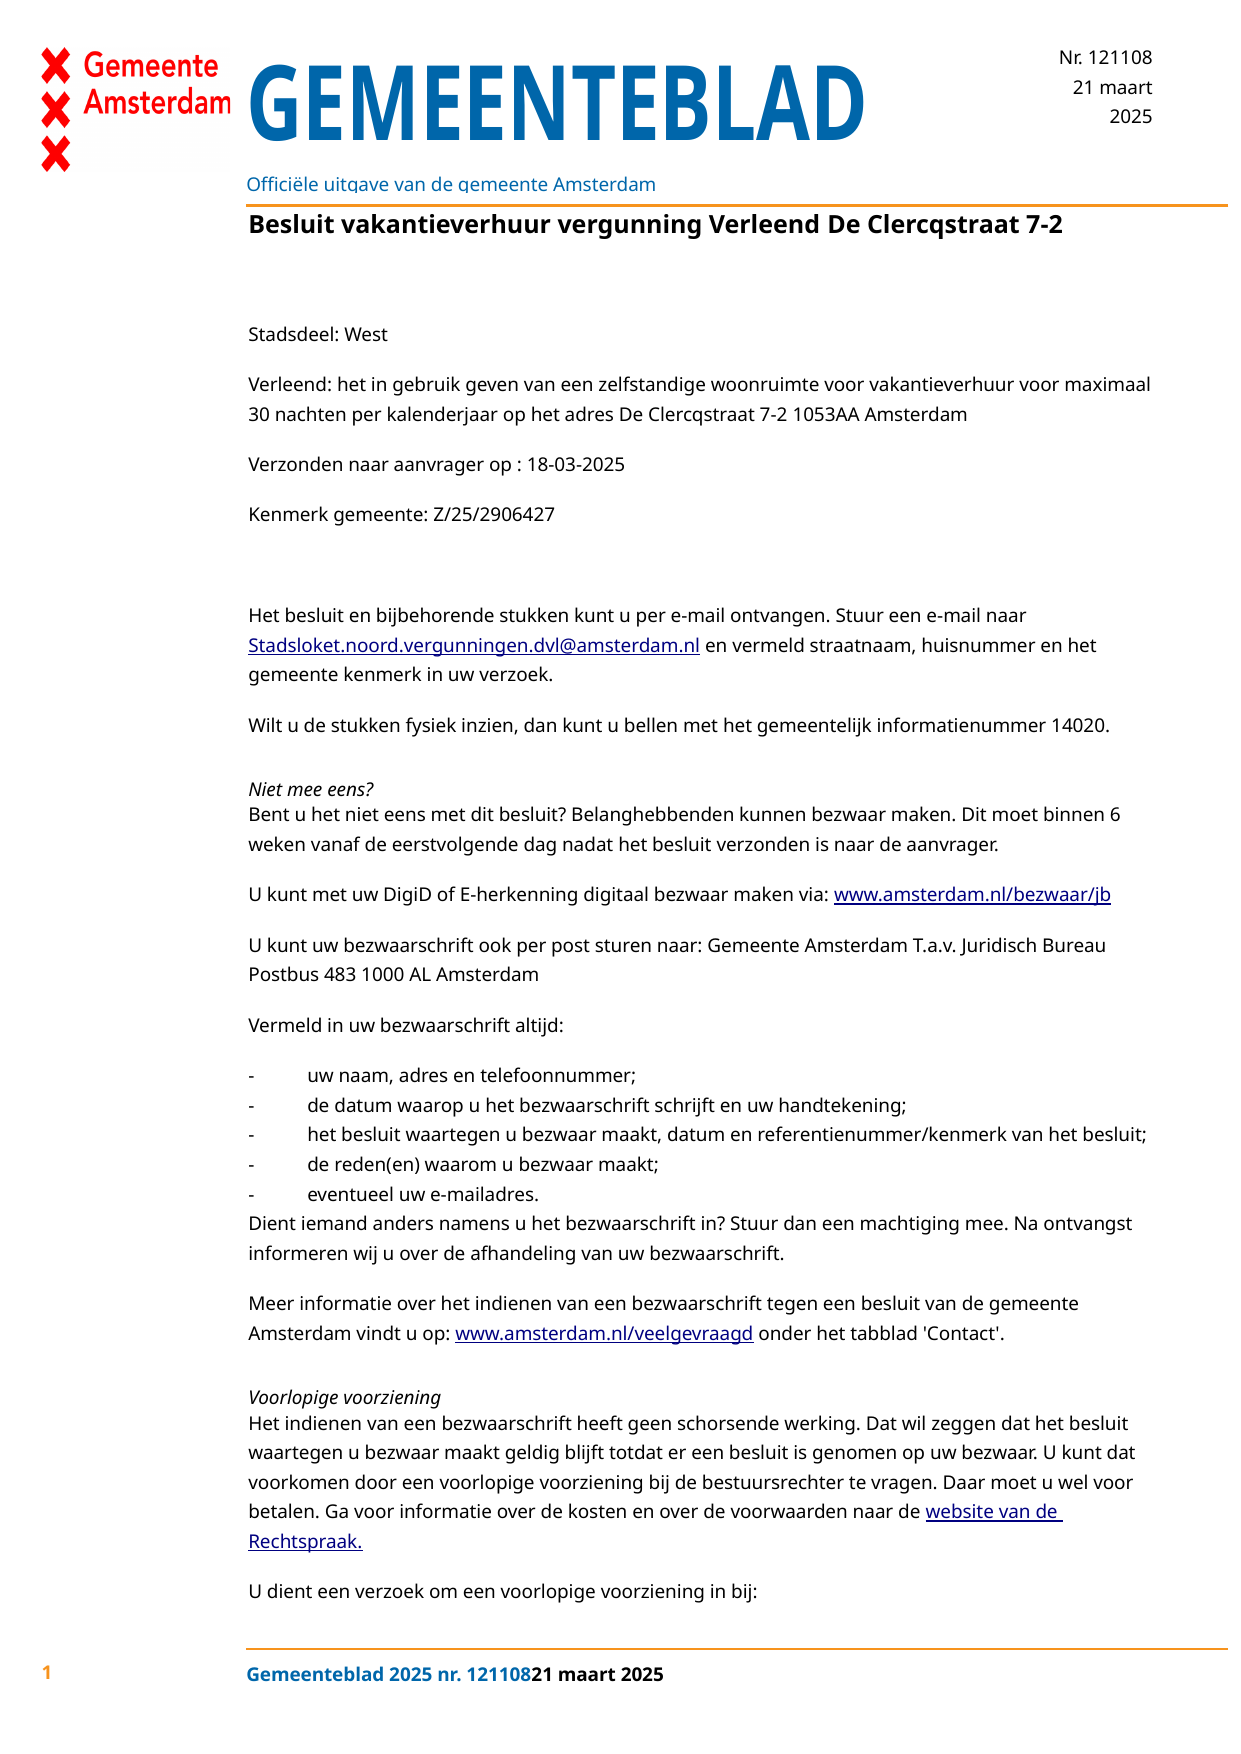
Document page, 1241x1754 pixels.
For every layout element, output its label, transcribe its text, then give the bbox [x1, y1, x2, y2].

text Voorlopige voorziening [248, 1384, 1152, 1410]
text Stadsdeel: West [248, 321, 1152, 346]
picture [41, 47, 231, 172]
text Dient iemand anders namens u het bezwaarschrift in? Stuur dan een machtiging mee. Na ontvangst informeren wij u over de afhandeling van uw bezwaarschrift. [248, 1210, 1152, 1266]
list uw naam, adres en telefoonnummer; [248, 1062, 1152, 1088]
text Kenmerk gemeente: Z/25/2906427 [248, 502, 1152, 527]
text Besluit vakantieverhuur vergunning Verleend De Clercqstraat 7-2 [248, 207, 1152, 241]
text Het besluit en bijbehorende stukken kunt u per e-mail ontvangen. Stuur een e-mail naar Stadsloket.noord.vergunningen.dvl@amsterdam.nl en vermeld straatnaam, huisnummer en het gemeente kenmerk in uw verzoek. [248, 602, 1152, 687]
text Niet mee eens? [248, 776, 1152, 802]
list het besluit waartegen u bezwaar maakt, datum en referentienummer/kenmerk van het besluit; [248, 1122, 1152, 1147]
text U dient een verzoek om een voorlopige voorziening in bij: [248, 1578, 1152, 1604]
text Meer informatie over het indienen van een bezwaarschrift tegen een besluit van de gemeente Amsterdam vindt u op: www.amsterdam.nl/veelgevraagd onder het tabblad 'Contact'. [248, 1290, 1152, 1346]
list de datum waarop u het bezwaarschrift schrijft en uw handtekening; [248, 1092, 1152, 1118]
text Het indienen van een bezwaarschrift heeft geen schorsende werking. Dat wil zeggen dat het besluit waartegen u bezwaar maakt geldig blijft totdat er een besluit is genomen op uw bezwaar. U kunt dat voorkomen door een voorlopige voorziening bij de bestuursrechter te vragen. Daar moet u wel voor betalen. Ga voor informatie over de kosten en over de voorwaarden naar de website van de Rechtspraak. [248, 1410, 1152, 1554]
text Verleend: het in gebruik geven van een zelfstandige woonruimte voor vakantieverhuur voor maximaal 30 nachten per kalenderjaar op het adres De Clercqstraat 7-2 1053AA Amsterdam [248, 371, 1152, 426]
list eventueel uw e-mailadres. [248, 1181, 1152, 1207]
list de reden(en) waarom u bezwaar maakt; [248, 1151, 1152, 1177]
text U kunt met uw DigiD of E-herkenning digitaal bezwaar maken via: www.amsterdam.nl/bezwaar/jb [248, 882, 1152, 907]
text U kunt uw bezwaarschrift ook per post sturen naar: Gemeente Amsterdam T.a.v. Juridisch Bureau Postbus 483 1000 AL Amsterdam [248, 932, 1152, 987]
text Vermeld in uw bezwaarschrift altijd: [248, 1012, 1152, 1038]
text Bent u het niet eens met dit besluit? Belanghebbenden kunnen bezwaar maken. Dit moet binnen 6 weken vanaf de eerstvolgende dag nadat het besluit verzonden is naar de aanvrager. [248, 802, 1152, 857]
text Verzonden naar aanvrager op : 18-03-2025 [248, 451, 1152, 477]
text Wilt u de stukken fysiek inzien, dan kunt u bellen met het gemeentelijk informatienummer 14020. [248, 712, 1152, 738]
